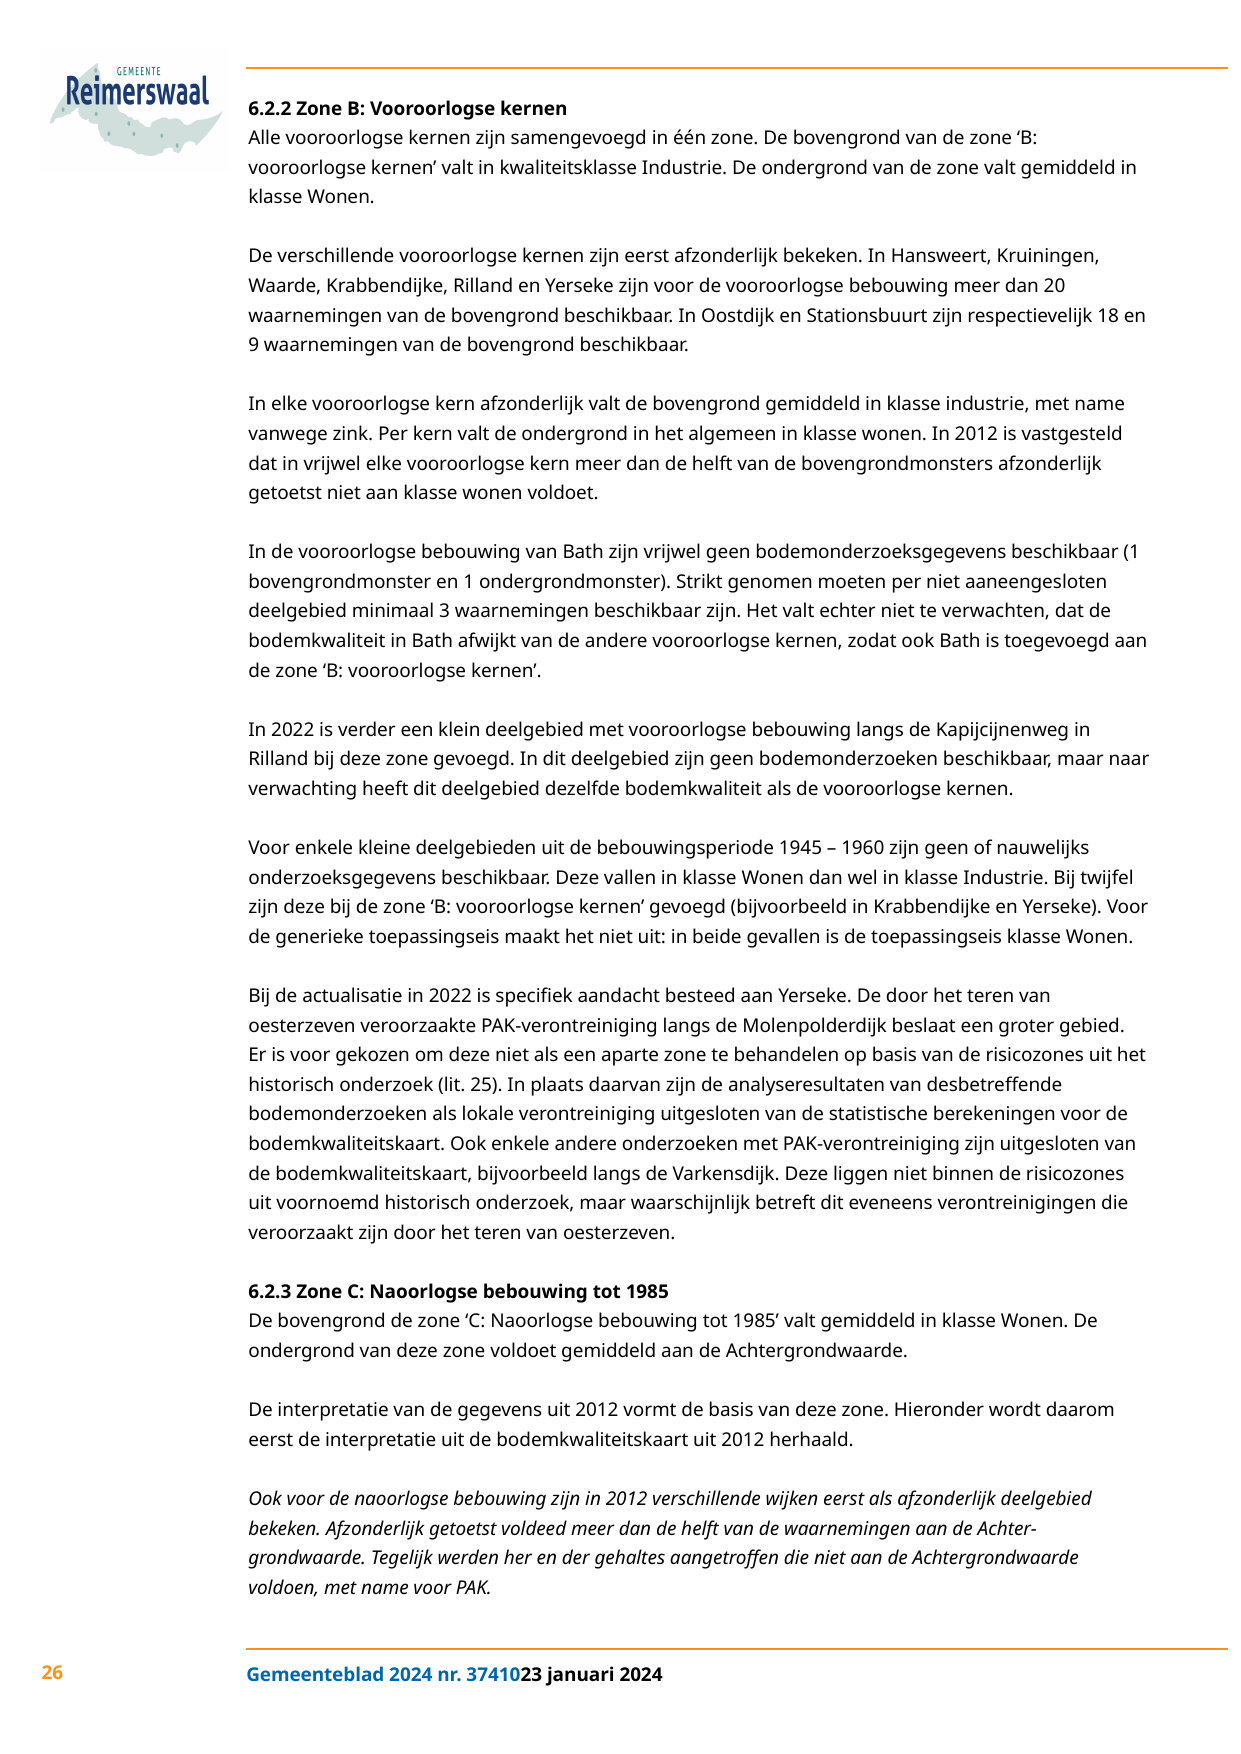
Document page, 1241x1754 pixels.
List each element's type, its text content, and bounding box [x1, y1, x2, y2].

text Er is voor gekozen om deze niet als een aparte zone te behandelen op basis van de risicozones uit het historisch onderzoek (lit. 25). In plaats daarvan zijn de analyseresultaten van desbetreffende bodemonderzoeken als lokale verontreiniging uitgesloten van de statistische berekeningen voor de bodemkwaliteitskaart. Ook enkele andere onderzoeken met PAK-verontreiniging zijn uitgesloten van de bodemkwaliteitskaart, bijvoorbeeld langs de Varkensdijk. Deze liggen niet binnen de risicozones uit voornoemd historisch onderzoek, maar waarschijnlijk betreft dit eveneens verontreinigingen die veroorzaakt zijn door het teren van oesterzeven. [248, 1041, 1152, 1245]
text De interpretatie van de gegevens uit 2012 vormt de basis van deze zone. Hieronder wordt daarom eerst de interpretatie uit de bodemkwaliteitskaart uit 2012 herhaald. [248, 1396, 1152, 1452]
text In elke vooroorlogse kern afzonderlijk valt de bovengrond gemiddeld in klasse industrie, met name vanwege zink. Per kern valt de ondergrond in het algemeen in klasse wonen. In 2012 is vastgesteld dat in vrijwel elke vooroorlogse kern meer dan de helft van de bovengrondmonsters afzonderlijk getoetst niet aan klasse wonen voldoet. [248, 391, 1152, 505]
text In de vooroorlogse bebouwing van Bath zijn vrijwel geen bodemonderzoeksgegevens beschikbaar (1 bovengrondmonster en 1 ondergrondmonster). Strikt genomen moeten per niet aaneengesloten deelgebied minimaal 3 waarnemingen beschikbaar zijn. Het valt echter niet te verwachten, dat de bodemkwaliteit in Bath afwijkt van de andere vooroorlogse kernen, zodat ook Bath is toegevoegd aan de zone ‘B: vooroorlogse kernen’. [248, 538, 1152, 683]
text De verschillende vooroorlogse kernen zijn eerst afzonderlijk bekeken. In Hansweert, Kruiningen, Waarde, Krabbendijke, Rilland en Yerseke zijn voor de vooroorlogse bebouwing meer dan 20 waarnemingen van de bovengrond beschikbaar. In Oostdijk en Stationsbuurt zijn respectievelijk 18 en 9 waarnemingen van de bovengrond beschikbaar. [248, 243, 1152, 357]
text Ook voor de naoorlogse bebouwing zijn in 2012 verschillende wijken eerst als afzonderlijk deelgebied bekeken. Afzonderlijk getoetst voldeed meer dan de helft van de waarnemingen aan de Achter-grondwaarde. Tegelijk werden her en der gehaltes aangetroffen die niet aan de Achtergrondwaarde voldoen, met name voor PAK. [248, 1485, 1152, 1600]
text 6.2.3 Zone C: Naoorlogse bebouwing tot 1985 [248, 1278, 1152, 1304]
text Bij de actualisatie in 2022 is specifiek aandacht besteed aan Yerseke. De door het teren van oesterzeven veroorzaakte PAK-verontreiniging langs de Molenpolderdijk beslaat een groter gebied. [248, 982, 1152, 1038]
text Voor enkele kleine deelgebieden uit de bebouwingsperiode 1945 – 1960 zijn geen of nauwelijks onderzoeksgegevens beschikbaar. Deze vallen in klasse Wonen dan wel in klasse Industrie. Bij twijfel zijn deze bij de zone ‘B: vooroorlogse kernen’ gevoegd (bijvoorbeeld in Krabbendijke en Yerseke). Voor de generieke toepassingseis maakt het niet uit: in beide gevallen is de toepassingseis klasse Wonen. [248, 834, 1152, 949]
picture [41, 47, 231, 172]
text Alle vooroorlogse kernen zijn samengevoegd in één zone. De bovengrond van de zone ‘B: vooroorlogse kernen’ valt in kwaliteitsklasse Industrie. De ondergrond van de zone valt gemiddeld in klasse Wonen. [248, 124, 1152, 209]
text In 2022 is verder een klein deelgebied met vooroorlogse bebouwing langs de Kapijcijnenweg in Rilland bij deze zone gevoegd. In dit deelgebied zijn geen bodemonderzoeken beschikbaar, maar naar verwachting heeft dit deelgebied dezelfde bodemkwaliteit als de vooroorlogse kernen. [248, 716, 1152, 801]
text 6.2.2 Zone B: Vooroorlogse kernen [248, 95, 1152, 121]
text De bovengrond de zone ‘C: Naoorlogse bebouwing tot 1985’ valt gemiddeld in klasse Wonen. De ondergrond van deze zone voldoet gemiddeld aan de Achtergrondwaarde. [248, 1308, 1152, 1363]
